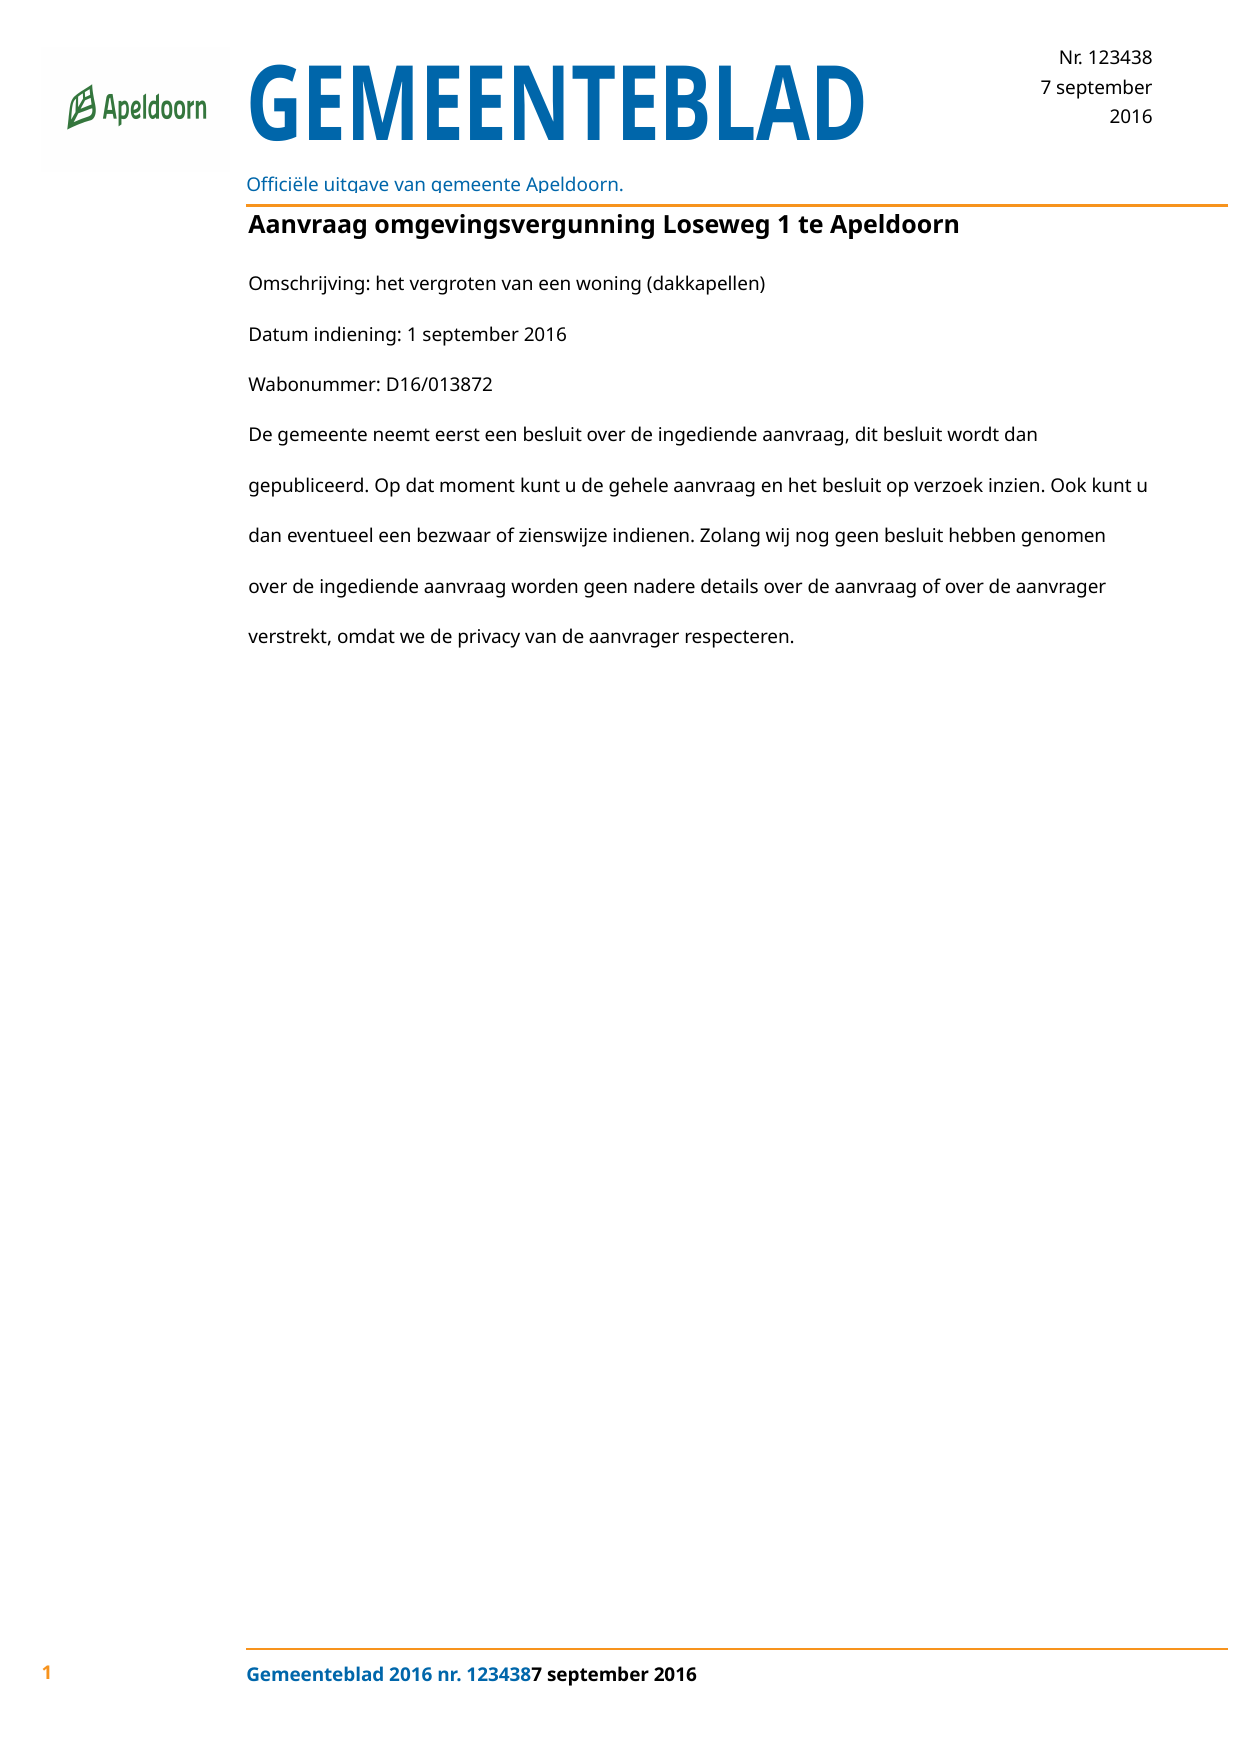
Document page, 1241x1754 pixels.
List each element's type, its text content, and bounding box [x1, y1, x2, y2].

picture [41, 47, 231, 172]
text Omschrijving: het vergroten van een woning (dakkapellen) [248, 270, 1152, 296]
text over de ingediende aanvraag worden geen nadere details over de aanvraag of over de aanvrager [248, 573, 1152, 598]
text dan eventueel een bezwaar of zienswijze indienen. Zolang wij nog geen besluit hebben genomen [248, 522, 1152, 548]
text gepubliceerd. Op dat moment kunt u de gehele aanvraag en het besluit op verzoek inzien. Ook kunt u [248, 472, 1152, 498]
text Datum indiening: 1 september 2016 [248, 321, 1152, 346]
text verstrekt, omdat we de privacy van de aanvrager respecteren. [248, 623, 1152, 649]
text De gemeente neemt eerst een besluit over de ingediende aanvraag, dit besluit wordt dan [248, 422, 1152, 447]
text Wabonummer: D16/013872 [248, 371, 1152, 397]
text Aanvraag omgevingsvergunning Loseweg 1 te Apeldoorn [248, 207, 1152, 241]
